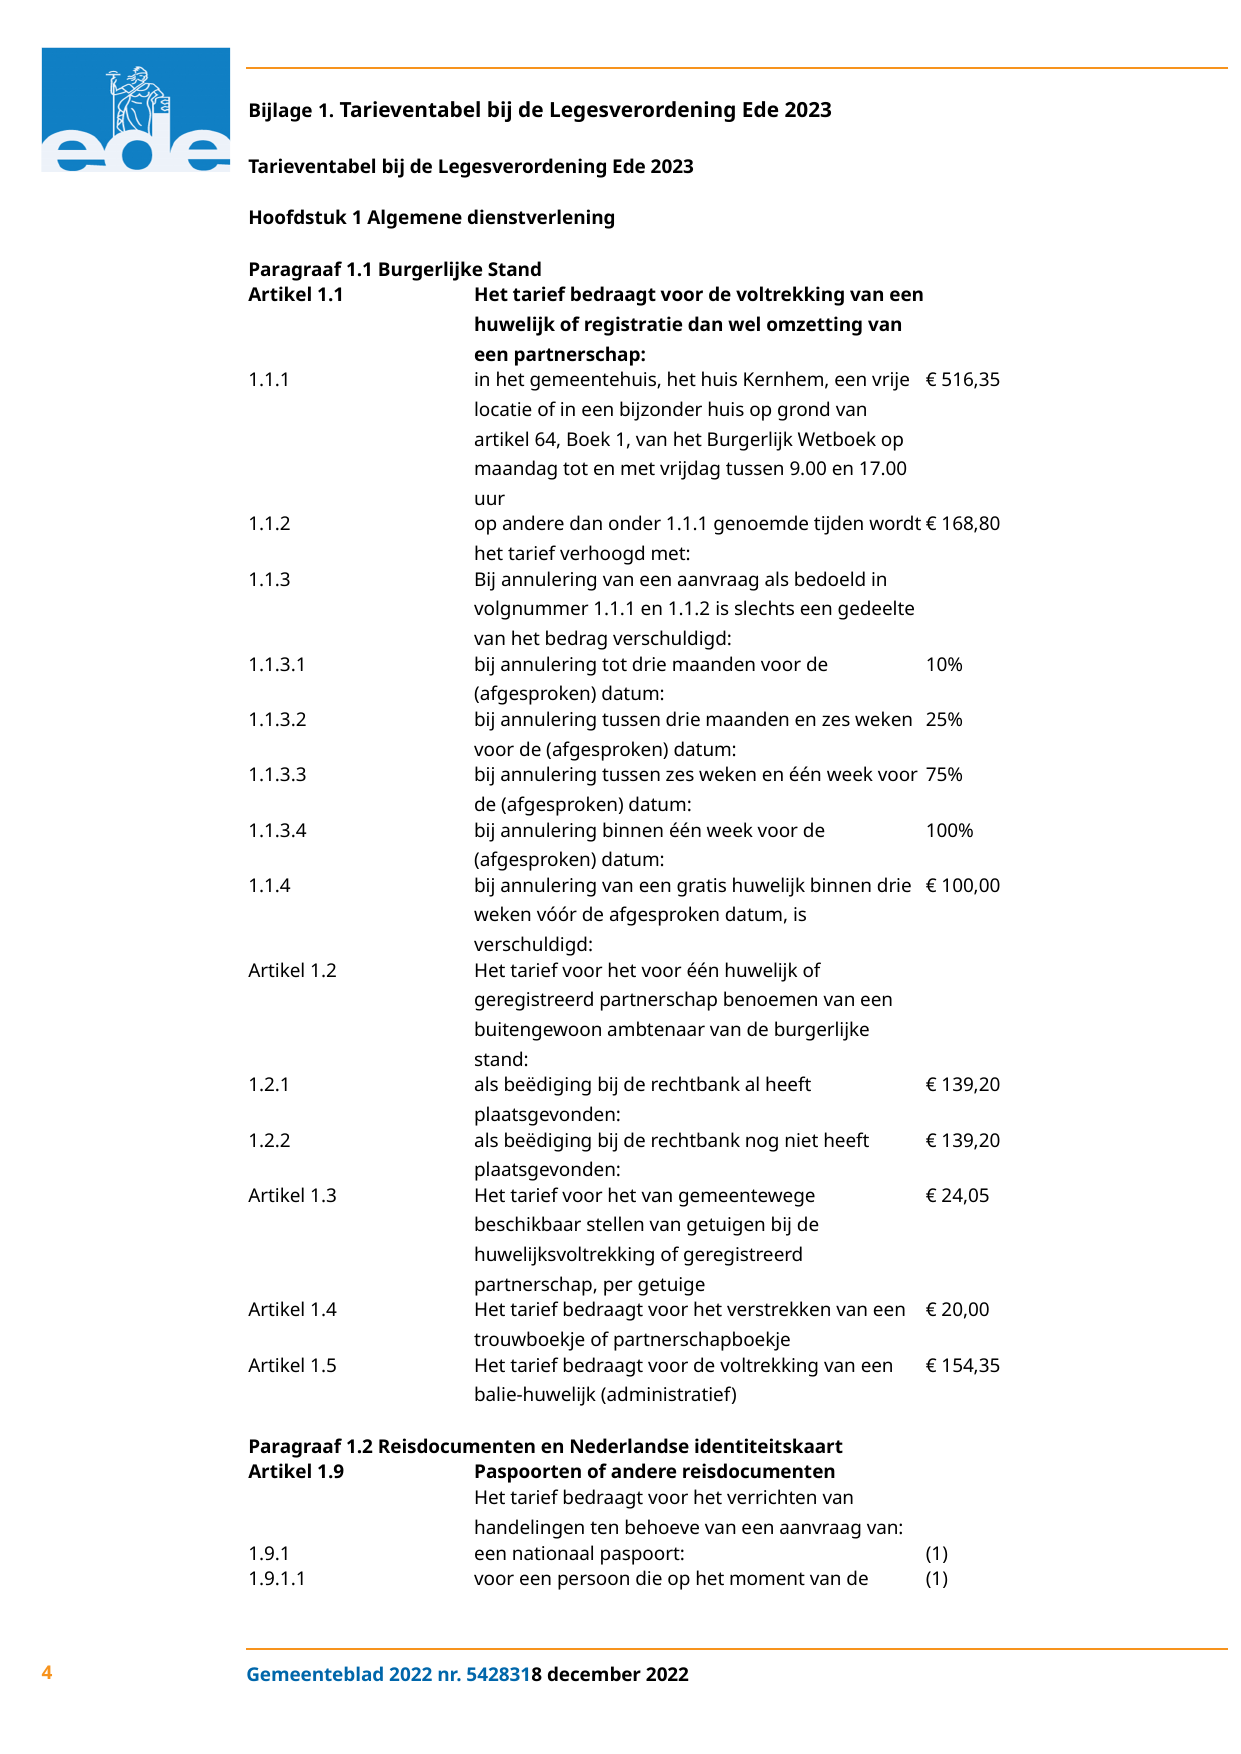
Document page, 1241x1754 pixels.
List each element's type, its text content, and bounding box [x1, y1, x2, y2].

table_cell 1.1.3.3 [248, 761, 474, 817]
table_cell 1.1.3.4 [248, 817, 474, 872]
table_cell [248, 1484, 474, 1540]
table_cell 1.1.3.2 [248, 706, 474, 761]
table_cell Artikel 1.9 [248, 1459, 474, 1484]
table_cell bij annulering van een gratis huwelijk binnen drie weken vóór de afgesproken datum, is verschuldigd: [474, 872, 926, 957]
table_cell € 154,35 [926, 1352, 1152, 1407]
table_header [926, 153, 1152, 179]
table_cell [248, 179, 474, 204]
table_cell [926, 282, 1152, 367]
table_cell op andere dan onder 1.1.1 genoemde tijden wordt het tarief verhoogd met: [474, 511, 926, 566]
table_cell € 100,00 [926, 872, 1152, 957]
table_cell [474, 179, 926, 204]
table_cell 75% [926, 761, 1152, 817]
table_cell 1.1.1 [248, 367, 474, 511]
table_cell [926, 256, 1152, 282]
table_cell Artikel 1.5 [248, 1352, 474, 1407]
table_cell Paspoorten of andere reisdocumenten [474, 1459, 926, 1484]
table_cell [474, 1407, 926, 1433]
table_cell € 168,80 [926, 511, 1152, 566]
table_cell [926, 230, 1152, 256]
table_cell € 516,35 [926, 367, 1152, 511]
table_cell Het tarief bedraagt voor de voltrekking van een huwelijk of registratie dan wel omzetting van een partnerschap: [474, 282, 926, 367]
table_cell 1.2.2 [248, 1127, 474, 1182]
table_cell 1.9.1 [248, 1540, 474, 1565]
table_cell (1) [926, 1565, 1152, 1591]
table_cell [926, 1459, 1152, 1484]
table_cell 1.1.3.1 [248, 651, 474, 706]
table_cell een nationaal paspoort: [474, 1540, 926, 1565]
table_cell Artikel 1.2 [248, 957, 474, 1071]
table_cell 1.1.4 [248, 872, 474, 957]
table_cell 1.2.1 [248, 1071, 474, 1127]
table_cell Hoofdstuk 1 Algemene dienstverlening [248, 205, 926, 230]
text Bijlage 1. Tarieventabel bij de Legesverordening Ede 2023 [248, 95, 1152, 123]
table_cell [248, 230, 474, 256]
table_cell € 20,00 [926, 1297, 1152, 1352]
table_cell Het tarief voor het van gemeentewege beschikbaar stellen van getuigen bij de huwelijksvoltrekking of geregistreerd partnerschap, per getuige [474, 1182, 926, 1297]
table_cell [248, 1407, 474, 1433]
table_cell 25% [926, 706, 1152, 761]
table_cell [926, 179, 1152, 204]
table_cell Artikel 1.3 [248, 1182, 474, 1297]
table_cell € 139,20 [926, 1071, 1152, 1127]
table_cell [926, 205, 1152, 230]
table_cell als beëdiging bij de rechtbank nog niet heeft plaatsgevonden: [474, 1127, 926, 1182]
table_cell 1.1.2 [248, 511, 474, 566]
table_cell € 139,20 [926, 1127, 1152, 1182]
table_cell Paragraaf 1.2 Reisdocumenten en Nederlandse identiteitskaart [248, 1433, 926, 1459]
table_cell [926, 1484, 1152, 1540]
table_cell Het tarief bedraagt voor het verrichten van handelingen ten behoeve van een aanvraag van: [474, 1484, 926, 1540]
table_cell in het gemeentehuis, het huis Kernhem, een vrije locatie of in een bijzonder huis op grond van artikel 64, Boek 1, van het Burgerlijk Wetboek op maandag tot en met vrijdag tussen 9.00 en 17.00 uur [474, 367, 926, 511]
table_cell voor een persoon die op het moment van de [474, 1565, 926, 1591]
table_cell Het tarief bedraagt voor de voltrekking van een balie-huwelijk (administratief) [474, 1352, 926, 1407]
table_cell bij annulering tot drie maanden voor de (afgesproken) datum: [474, 651, 926, 706]
table_cell Artikel 1.4 [248, 1297, 474, 1352]
table_cell 1.1.3 [248, 566, 474, 651]
table_cell [926, 1433, 1152, 1459]
table_cell als beëdiging bij de rechtbank al heeft plaatsgevonden: [474, 1071, 926, 1127]
table_header Tarieventabel bij de Legesverordening Ede 2023 [248, 153, 926, 179]
picture [41, 47, 231, 172]
table_cell Artikel 1.1 [248, 282, 474, 367]
table_cell [474, 230, 926, 256]
table_cell bij annulering binnen één week voor de (afgesproken) datum: [474, 817, 926, 872]
table_cell Het tarief voor het voor één huwelijk of geregistreerd partnerschap benoemen van een buitengewoon ambtenaar van de burgerlijke stand: [474, 957, 926, 1071]
table_cell Het tarief bedraagt voor het verstrekken van een trouwboekje of partnerschapboekje [474, 1297, 926, 1352]
table_cell [926, 566, 1152, 651]
table_cell 10% [926, 651, 1152, 706]
table_cell (1) [926, 1540, 1152, 1565]
table_cell [926, 1407, 1152, 1433]
table_cell [926, 957, 1152, 1071]
table_cell € 24,05 [926, 1182, 1152, 1297]
table_cell 100% [926, 817, 1152, 872]
table_cell bij annulering tussen zes weken en één week voor de (afgesproken) datum: [474, 761, 926, 817]
table_cell 1.9.1.1 [248, 1565, 474, 1591]
table_cell bij annulering tussen drie maanden en zes weken voor de (afgesproken) datum: [474, 706, 926, 761]
table_cell Paragraaf 1.1 Burgerlijke Stand [248, 256, 926, 282]
table_cell Bij annulering van een aanvraag als bedoeld in volgnummer 1.1.1 en 1.1.2 is slechts een gedeelte van het bedrag verschuldigd: [474, 566, 926, 651]
